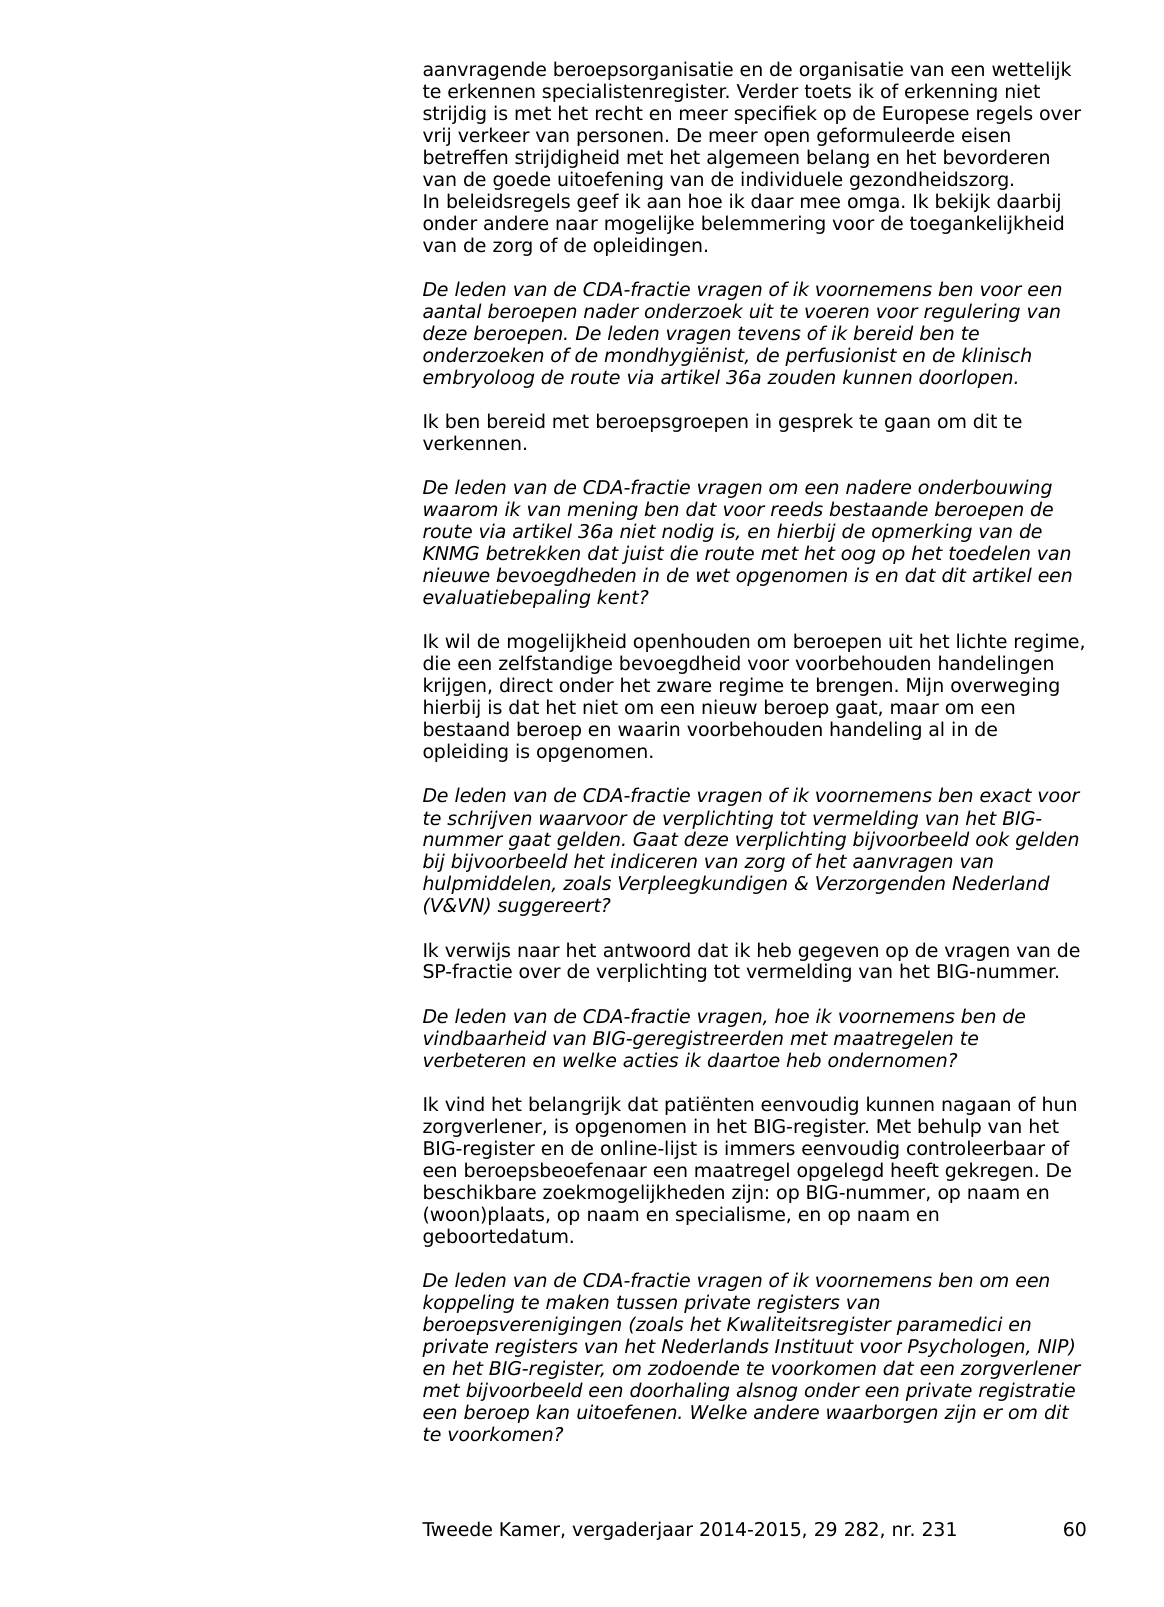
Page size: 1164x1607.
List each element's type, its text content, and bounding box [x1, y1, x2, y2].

text aanvragende beroepsorganisatie en de organisatie van een wettelijk te erkennen specialistenregister. Verder toets ik of erkenning niet strijdig is met het recht en meer specifiek op de Europese regels over vrij verkeer van personen. De meer open geformuleerde eisen betreffen strijdigheid met het algemeen belang en het bevorderen van de goede uitoefening van de individuele gezondheidszorg. [422, 59, 1087, 191]
text Ik vind het belangrijk dat patiënten eenvoudig kunnen nagaan of hun zorgverlener, is opgenomen in het BIG-register. Met behulp van het BIG-register en de online-lijst is immers eenvoudig controleerbaar of een beroepsbeoefenaar een maatregel opgelegd heeft gekregen. De beschikbare zoekmogelijkheden zijn: op BIG-nummer, op naam en (woon)plaats, op naam en specialisme, en op naam en geboortedatum. [422, 1094, 1087, 1248]
text In beleidsregels geef ik aan hoe ik daar mee omga. Ik bekijk daarbij onder andere naar mogelijke belemmering voor de toegankelijkheid van de zorg of de opleidingen. [422, 191, 1087, 257]
text Ik wil de mogelijkheid openhouden om beroepen uit het lichte regime, die een zelfstandige bevoegdheid voor voorbehouden handelingen krijgen, direct onder het zware regime te brengen. Mijn overweging hierbij is dat het niet om een nieuw beroep gaat, maar om een bestaand beroep en waarin voorbehouden handeling al in de opleiding is opgenomen. [422, 631, 1087, 763]
text De leden van de CDA-fractie vragen of ik voornemens ben exact voor te schrijven waarvoor de verplichting tot vermelding van het BIG-nummer gaat gelden. Gaat deze verplichting bijvoorbeeld ook gelden bij bijvoorbeeld het indiceren van zorg of het aanvragen van hulpmiddelen, zoals Verpleegkundigen & Verzorgenden Nederland (V&VN) suggereert? [422, 785, 1087, 917]
text De leden van de CDA-fractie vragen om een nadere onderbouwing waarom ik van mening ben dat voor reeds bestaande beroepen de route via artikel 36a niet nodig is, en hierbij de opmerking van de KNMG betrekken dat juist die route met het oog op het toedelen van nieuwe bevoegdheden in de wet opgenomen is en dat dit artikel een evaluatiebepaling kent? [422, 477, 1087, 609]
text Ik ben bereid met beroepsgroepen in gesprek te gaan om dit te verkennen. [422, 411, 1087, 455]
subtitle De leden van de CDA-fractie vragen, hoe ik voornemens ben de vindbaarheid van BIG-geregistreerden met maatregelen te verbeteren en welke acties ik daartoe heb ondernomen? [422, 1006, 1087, 1072]
text Ik verwijs naar het antwoord dat ik heb gegeven op de vragen van de SP-fractie over de verplichting tot vermelding van het BIG-nummer. [422, 939, 1087, 983]
text De leden van de CDA-fractie vragen of ik voornemens ben voor een aantal beroepen nader onderzoek uit te voeren voor regulering van deze beroepen. De leden vragen tevens of ik bereid ben te onderzoeken of de mondhygiënist, de perfusionist en de klinisch embryoloog de route via artikel 36a zouden kunnen doorlopen. [422, 279, 1087, 389]
text De leden van de CDA-fractie vragen of ik voornemens ben om een koppeling te maken tussen private registers van beroepsverenigingen (zoals het Kwaliteitsregister paramedici en private registers van het Nederlands Instituut voor Psychologen, NIP) en het BIG-register, om zodoende te voorkomen dat een zorgverlener met bijvoorbeeld een doorhaling alsnog onder een private registratie een beroep kan uitoefenen. Welke andere waarborgen zijn er om dit te voorkomen? [422, 1270, 1087, 1446]
